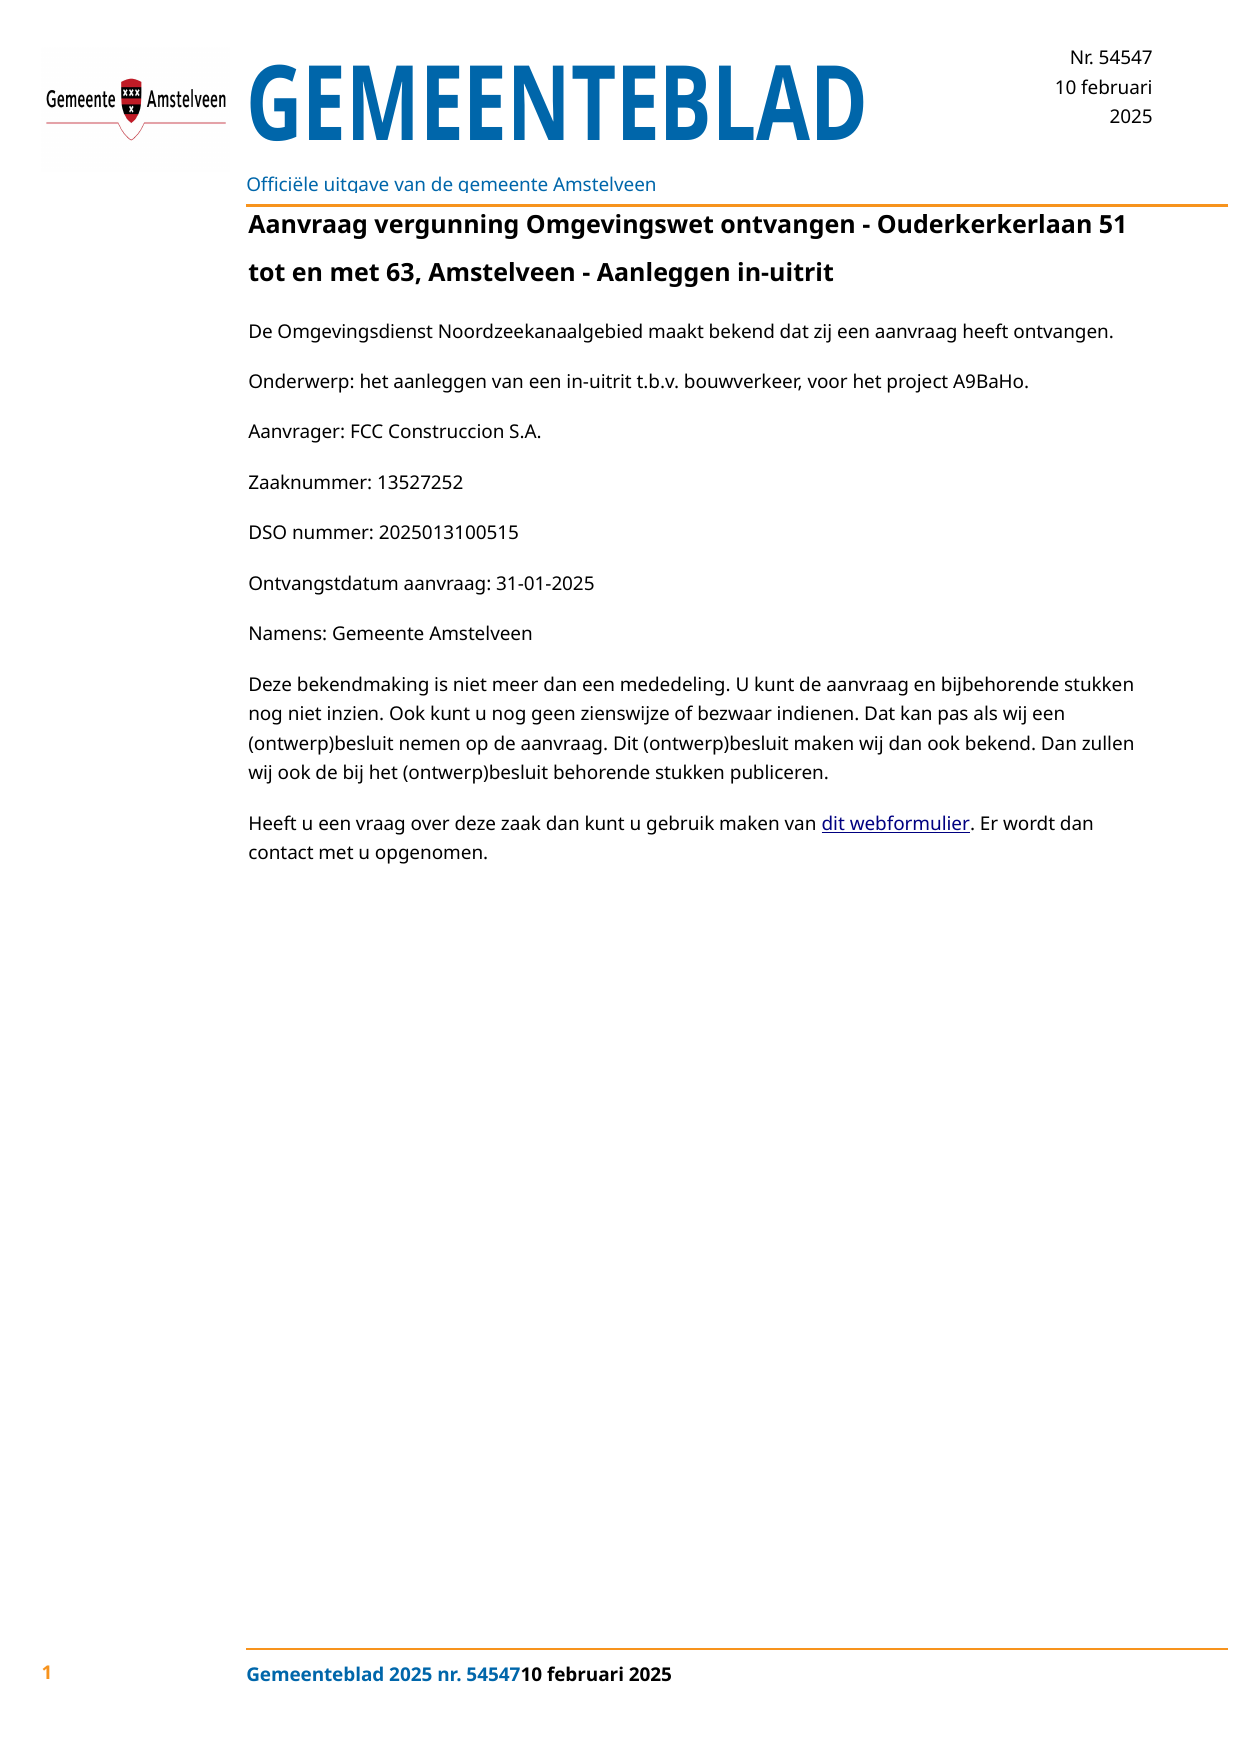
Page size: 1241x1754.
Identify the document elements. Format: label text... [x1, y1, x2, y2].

text Aanvraag vergunning Omgevingswet ontvangen - Ouderkerkerlaan 51 tot en met 63, Amstelveen - Aanleggen in-uitrit [248, 207, 1152, 288]
text DSO nummer: 2025013100515 [248, 519, 1152, 545]
text Namens: Gemeente Amstelveen [248, 620, 1152, 646]
text Ontvangstdatum aanvraag: 31-01-2025 [248, 570, 1152, 596]
picture [41, 47, 231, 172]
text Aanvrager: FCC Construccion S.A. [248, 419, 1152, 444]
text Deze bekendmaking is niet meer dan een mededeling. U kunt de aanvraag en bijbehorende stukken nog niet inzien. Ook kunt u nog geen zienswijze of bezwaar indienen. Dat kan pas als wij een (ontwerp)besluit nemen op de aanvraag. Dit (ontwerp)besluit maken wij dan ook bekend. Dan zullen wij ook de bij het (ontwerp)besluit behorende stukken publiceren. [248, 671, 1152, 785]
text Onderwerp: het aanleggen van een in-uitrit t.b.v. bouwverkeer, voor het project A9BaHo. [248, 368, 1152, 394]
text De Omgevingsdienst Noordzeekanaalgebied maakt bekend dat zij een aanvraag heeft ontvangen. [248, 318, 1152, 344]
text Zaaknummer: 13527252 [248, 469, 1152, 495]
text Heeft u een vraag over deze zaak dan kunt u gebruik maken van dit webformulier. Er wordt dan contact met u opgenomen. [248, 810, 1152, 865]
